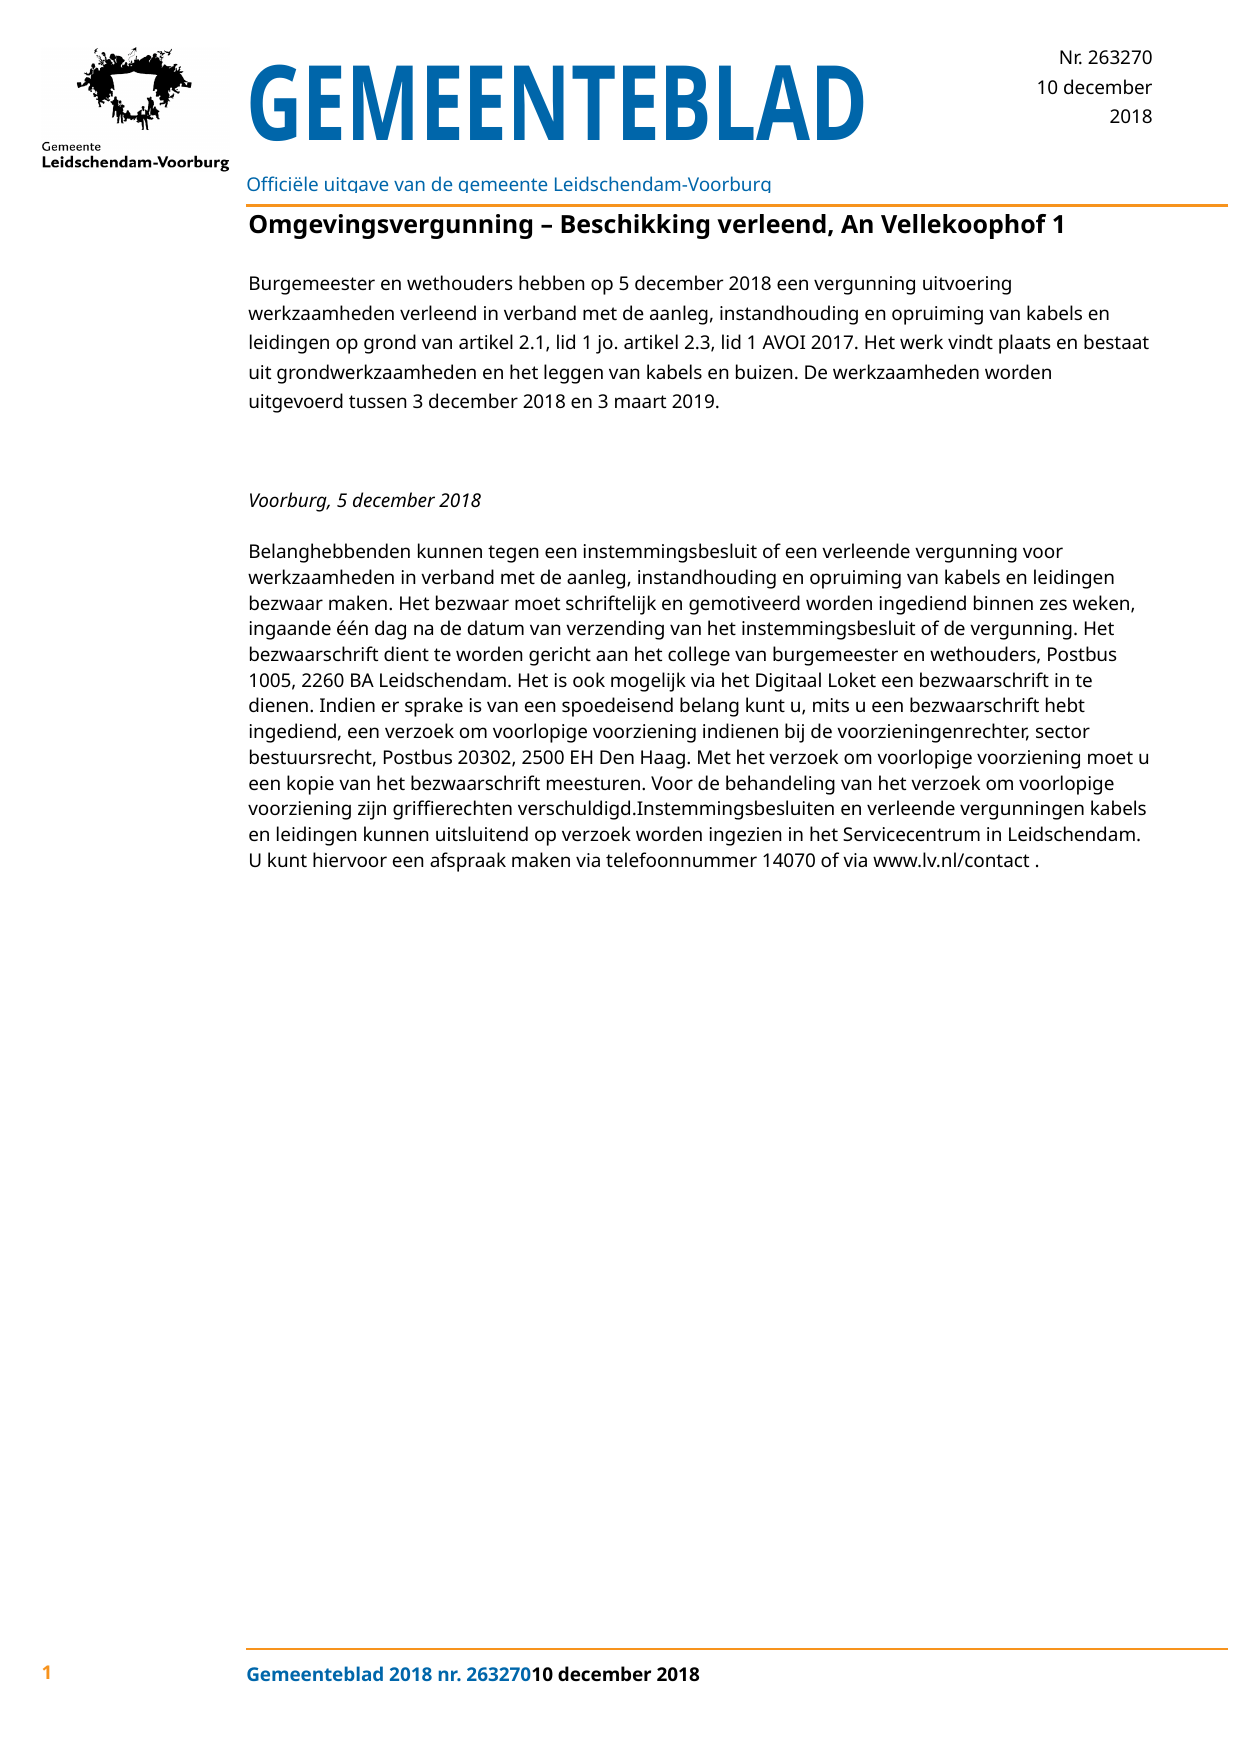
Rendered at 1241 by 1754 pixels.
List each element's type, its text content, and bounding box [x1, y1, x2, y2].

text Voorburg, 5 december 2018 [248, 487, 1152, 513]
text Belanghebbenden kunnen tegen een instemmingsbesluit of een verleende vergunning voor werkzaamheden in verband met de aanleg, instandhouding en opruiming van kabels en leidingen bezwaar maken. Het bezwaar moet schriftelijk en gemotiveerd worden ingediend binnen zes weken, ingaande één dag na de datum van verzending van het instemmingsbesluit of de vergunning. Het bezwaarschrift dient te worden gericht aan het college van burgemeester en wethouders, Postbus 1005, 2260 BA Leidschendam. Het is ook mogelijk via het Digitaal Loket een bezwaarschrift in te dienen. Indien er sprake is van een spoedeisend belang kunt u, mits u een bezwaarschrift hebt ingediend, een verzoek om voorlopige voorziening indienen bij de voorzieningenrechter, sector bestuursrecht, Postbus 20302, 2500 EH Den Haag. Met het verzoek om voorlopige voorziening moet u een kopie van het bezwaarschrift meesturen. Voor de behandeling van het verzoek om voorlopige voorziening zijn griffierechten verschuldigd.Instemmingsbesluiten en verleende vergunningen kabels en leidingen kunnen uitsluitend op verzoek worden ingezien in het Servicecentrum in Leidschendam. U kunt hiervoor een afspraak maken via telefoonnummer 14070 of via www.lv.nl/contact . [248, 538, 1152, 873]
text Burgemeester en wethouders hebben op 5 december 2018 een vergunning uitvoering werkzaamheden verleend in verband met de aanleg, instandhouding en opruiming van kabels en leidingen op grond van artikel 2.1, lid 1 jo. artikel 2.3, lid 1 AVOI 2017. Het werk vindt plaats en bestaat uit grondwerkzaamheden en het leggen van kabels en buizen. De werkzaamheden worden uitgevoerd tussen 3 december 2018 en 3 maart 2019. [248, 270, 1152, 414]
text Omgevingsvergunning – Beschikking verleend, An Vellekoophof 1 [248, 207, 1152, 241]
picture [41, 47, 231, 172]
